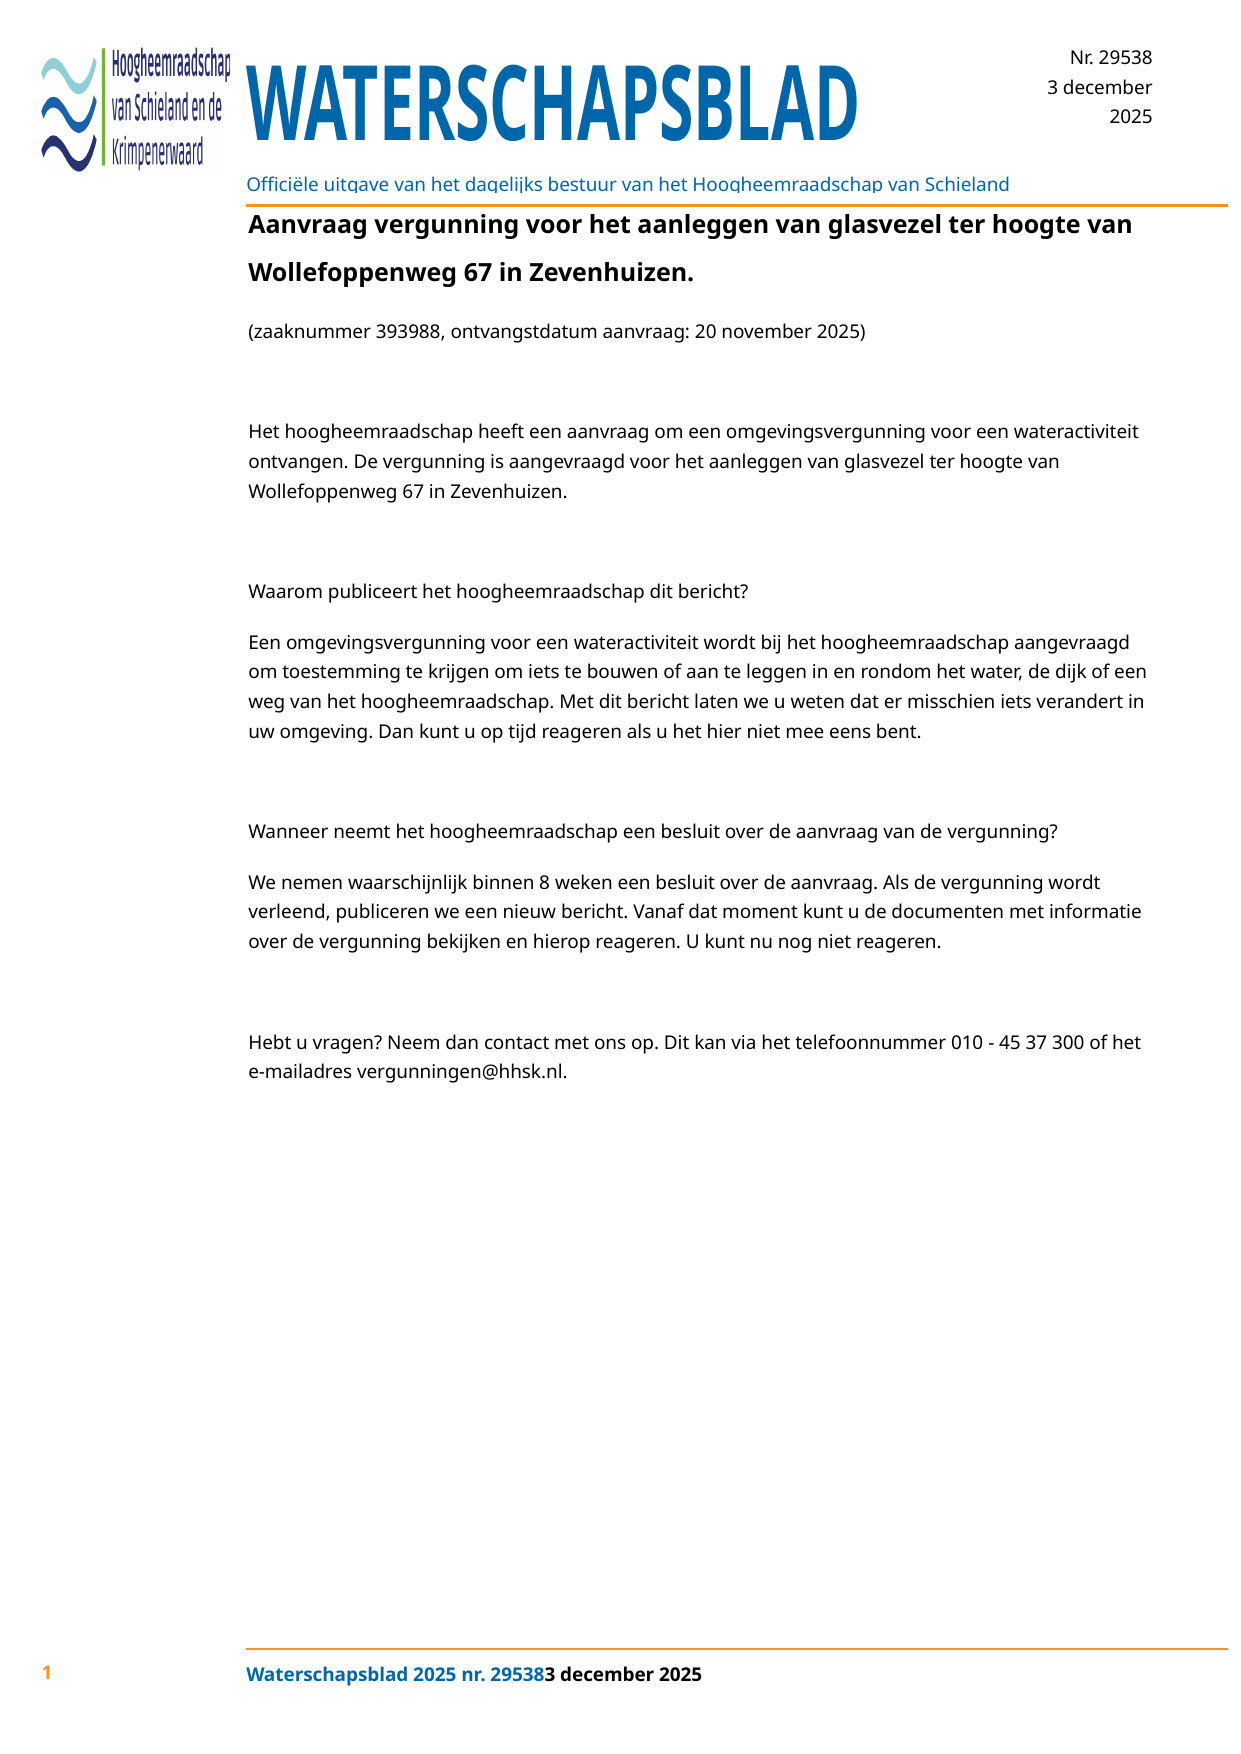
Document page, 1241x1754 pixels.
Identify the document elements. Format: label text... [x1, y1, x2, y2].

text We nemen waarschijnlijk binnen 8 weken een besluit over de aanvraag. Als de vergunning wordt verleend, publiceren we een nieuw bericht. Vanaf dat moment kunt u de documenten met informatie over de vergunning bekijken en hierop reageren. U kunt nu nog niet reageren. [248, 869, 1152, 954]
text (zaaknummer 393988, ontvangstdatum aanvraag: 20 november 2025) [248, 318, 1152, 344]
text Aanvraag vergunning voor het aanleggen van glasvezel ter hoogte van Wollefoppenweg 67 in Zevenhuizen. [248, 207, 1152, 288]
text Waarom publiceert het hoogheemraadschap dit bericht? [248, 579, 1152, 604]
text Het hoogheemraadschap heeft een aanvraag om een omgevingsvergunning voor een wateractiviteit ontvangen. De vergunning is aangevraagd voor het aanleggen van glasvezel ter hoogte van Wollefoppenweg 67 in Zevenhuizen. [248, 419, 1152, 504]
text Hebt u vragen? Neem dan contact met ons op. Dit kan via het telefoonnummer 010 - 45 37 300 of het e-mailadres vergunningen@hhsk.nl. [248, 1029, 1152, 1084]
text Een omgevingsvergunning voor een wateractiviteit wordt bij het hoogheemraadschap aangevraagd om toestemming te krijgen om iets te bouwen of aan te leggen in en rondom het water, de dijk of een weg van het hoogheemraadschap. Met dit bericht laten we u weten dat er misschien iets verandert in uw omgeving. Dan kunt u op tijd reageren als u het hier niet mee eens bent. [248, 629, 1152, 744]
text Wanneer neemt het hoogheemraadschap een besluit over de aanvraag van de vergunning? [248, 819, 1152, 844]
picture [41, 47, 231, 172]
